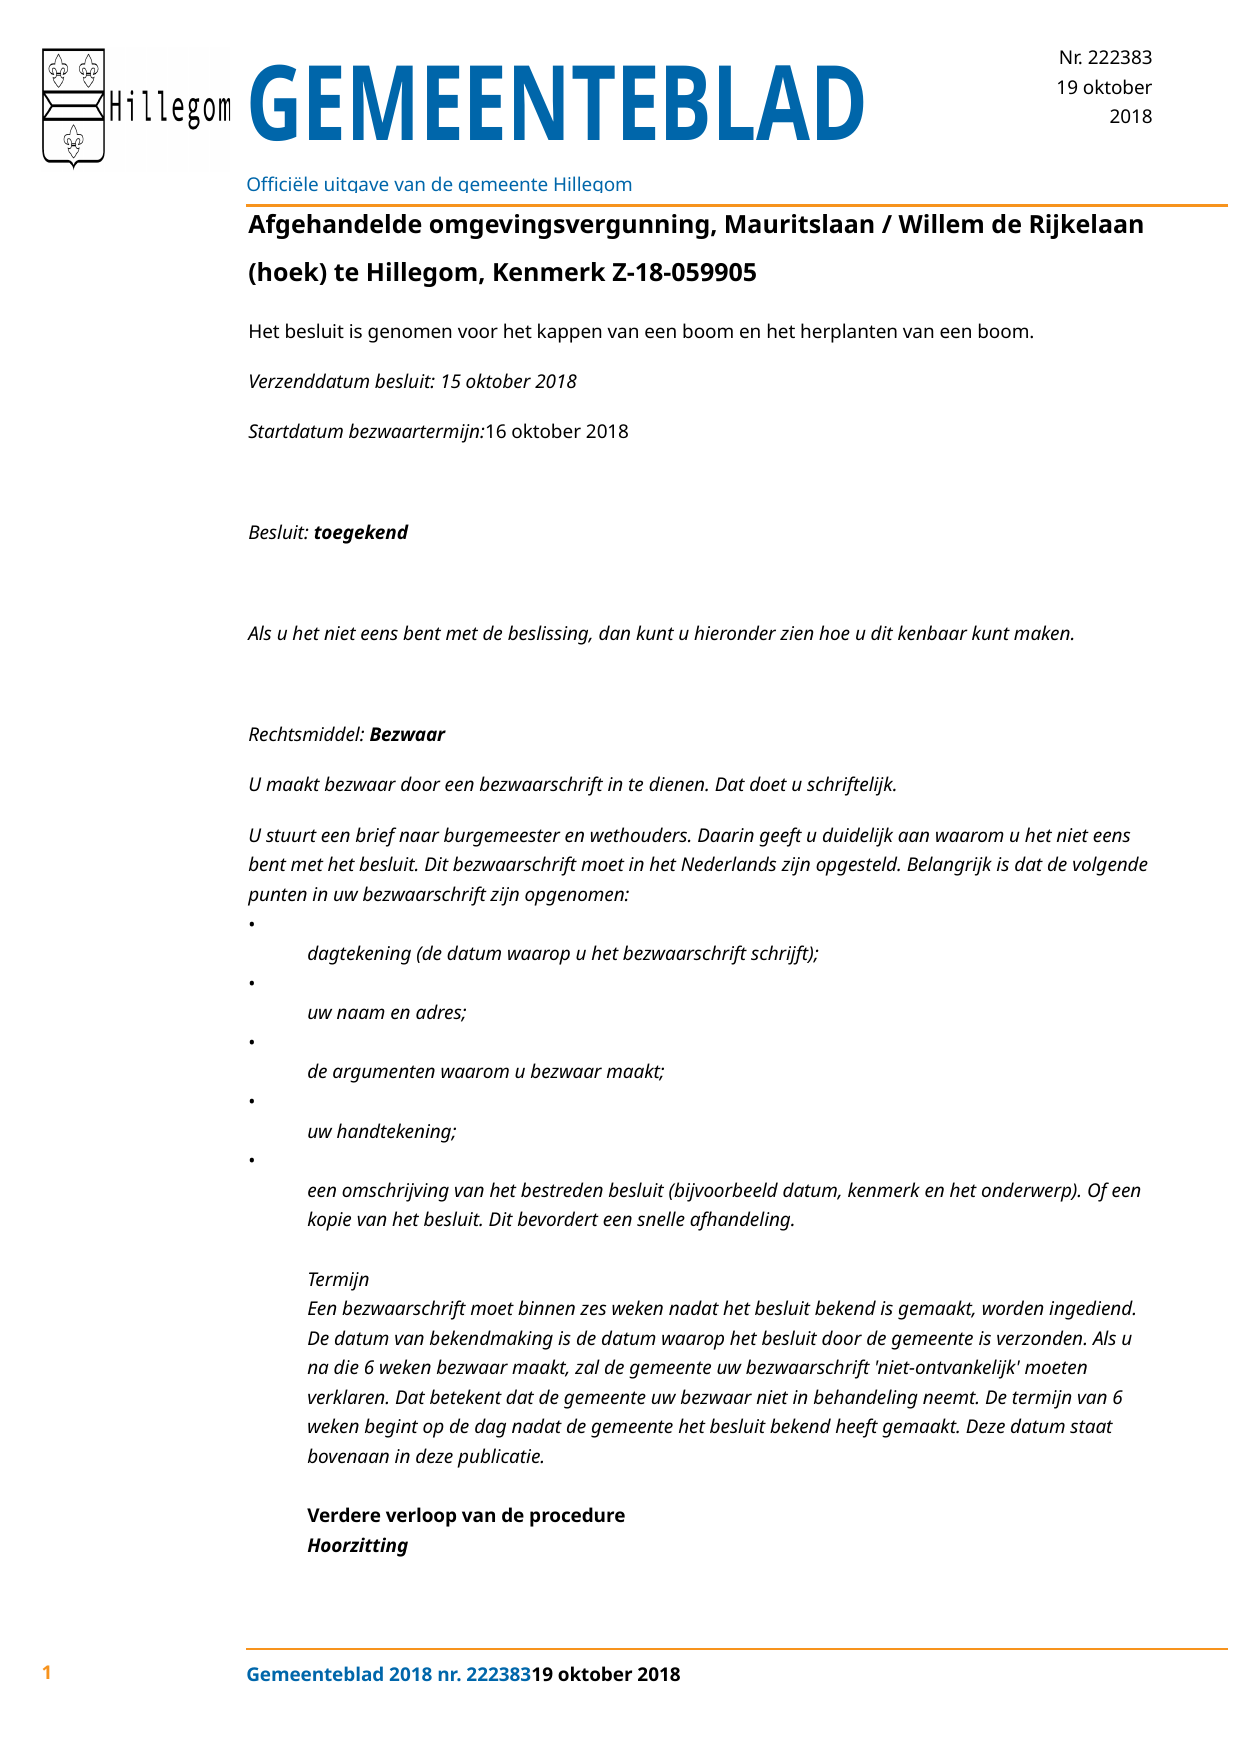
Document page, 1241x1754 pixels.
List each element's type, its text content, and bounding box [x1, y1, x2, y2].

text Verzenddatum besluit: 15 oktober 2018 [248, 368, 1152, 394]
list uw naam en adres; [248, 999, 1152, 1025]
list Termijn [248, 1266, 1152, 1292]
list Hoorzitting [248, 1532, 1152, 1558]
text Als u het niet eens bent met de beslissing, dan kunt u hieronder zien hoe u dit kenbaar kunt maken. [248, 620, 1152, 646]
list uw handtekening; [248, 1118, 1152, 1144]
picture [41, 47, 231, 172]
list dagtekening (de datum waarop u het bezwaarschrift schrijft); [248, 940, 1152, 966]
text Rechtsmiddel: Bezwaar [248, 721, 1152, 747]
text U stuurt een brief naar burgemeester en wethouders. Daarin geeft u duidelijk aan waarom u het niet eens bent met het besluit. Dit bezwaarschrift moet in het Nederlands zijn opgesteld. Belangrijk is dat de volgende punten in uw bezwaarschrift zijn opgenomen: [248, 822, 1152, 907]
text Afgehandelde omgevingsvergunning, Mauritslaan / Willem de Rijkelaan (hoek) te Hillegom, Kenmerk Z-18-059905 [248, 207, 1152, 288]
text Startdatum bezwaartermijn:16 oktober 2018 [248, 419, 1152, 444]
text U maakt bezwaar door een bezwaarschrift in te dienen. Dat doet u schriftelijk. [248, 772, 1152, 797]
list een omschrijving van het bestreden besluit (bijvoorbeeld datum, kenmerk en het onderwerp). Of een kopie van het besluit. Dit bevordert een snelle afhandeling. [248, 1177, 1152, 1232]
list Een bezwaarschrift moet binnen zes weken nadat het besluit bekend is gemaakt, worden ingediend. De datum van bekendmaking is de datum waarop het besluit door de gemeente is verzonden. Als u na die 6 weken bezwaar maakt, zal de gemeente uw bezwaarschrift 'niet-ontvankelijk' moeten verklaren. Dat betekent dat de gemeente uw bezwaar niet in behandeling neemt. De termijn van 6 weken begint op de dag nadat de gemeente het besluit bekend heeft gemaakt. Deze datum staat bovenaan in deze publicatie. [248, 1295, 1152, 1469]
list de argumenten waarom u bezwaar maakt; [248, 1059, 1152, 1084]
text Besluit: toegekend [248, 519, 1152, 545]
list Verdere verloop van de procedure [248, 1502, 1152, 1528]
text Het besluit is genomen voor het kappen van een boom en het herplanten van een boom. [248, 318, 1152, 344]
